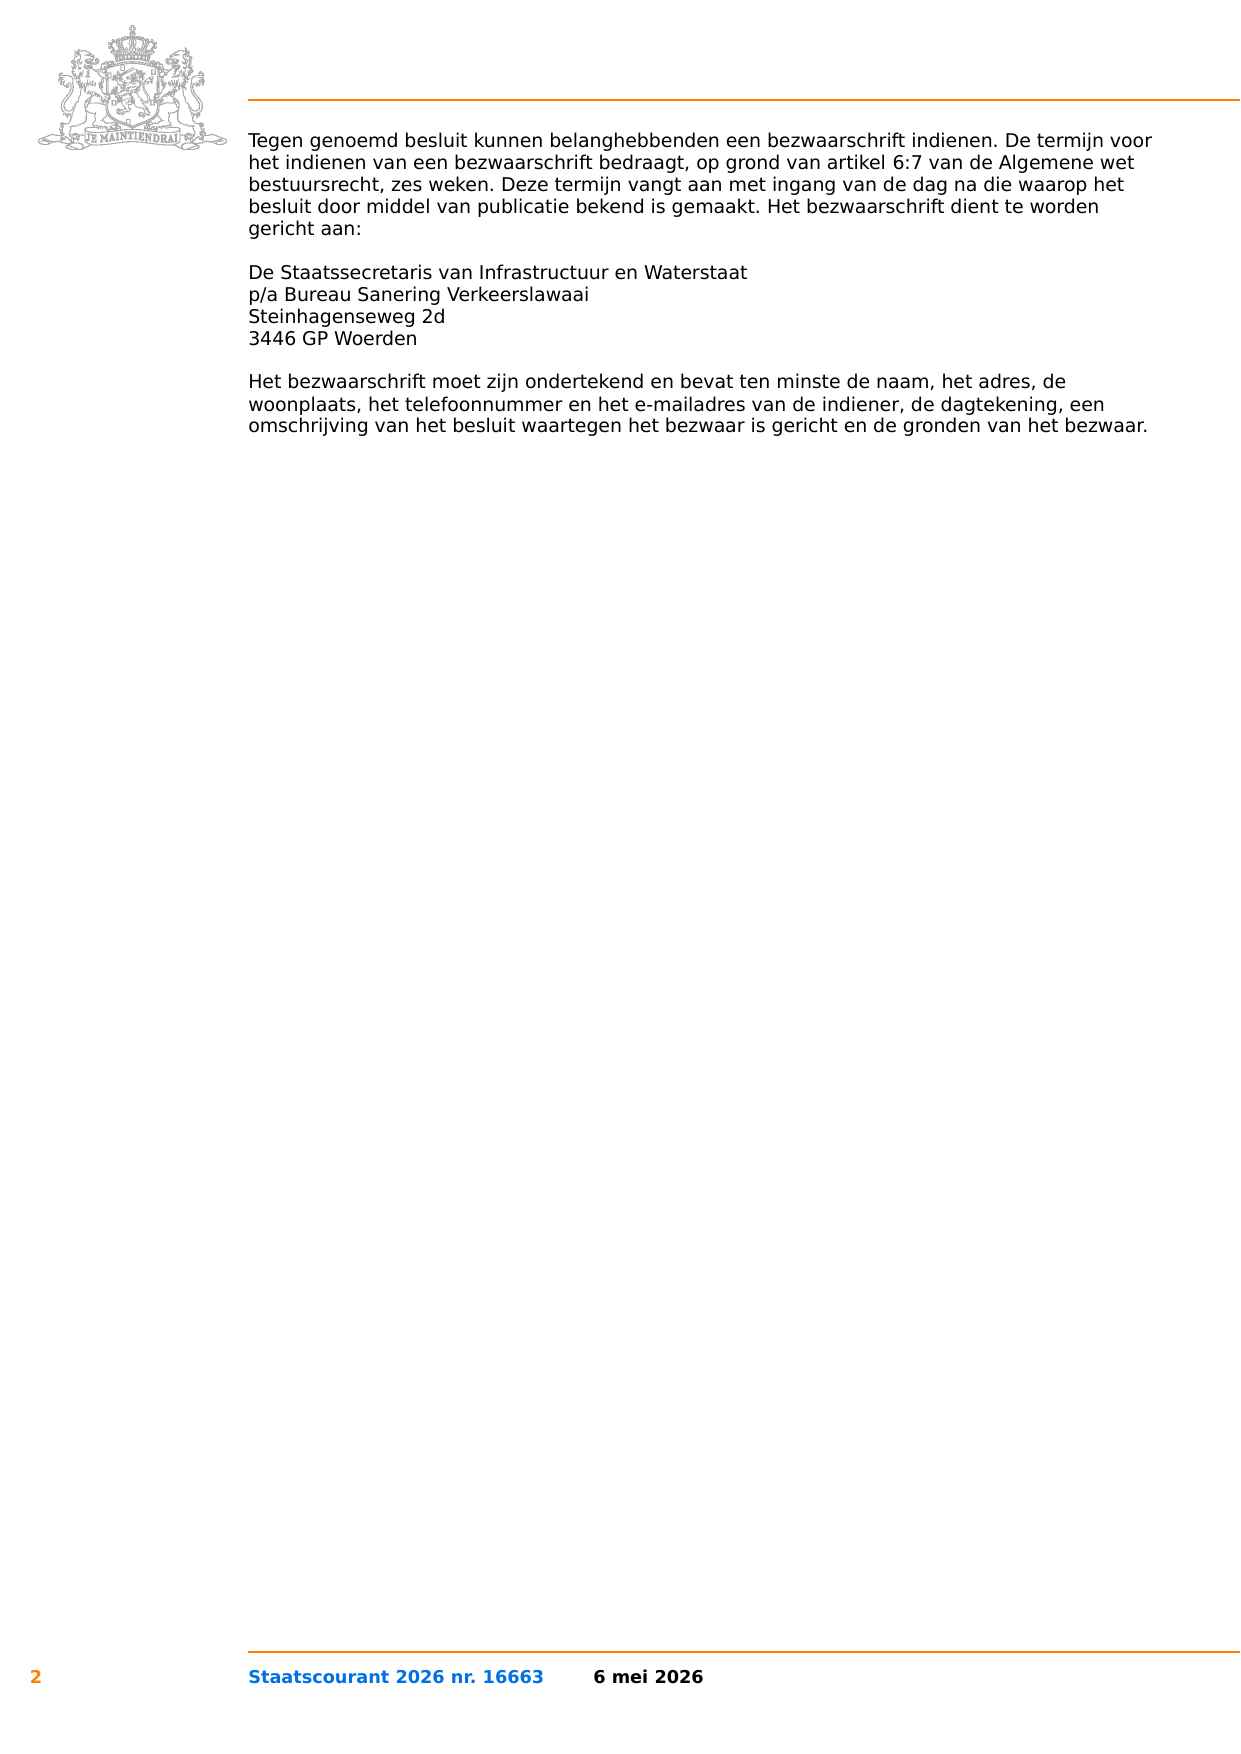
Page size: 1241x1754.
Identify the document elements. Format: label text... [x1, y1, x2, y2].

text Steinhagenseweg 2d [248, 306, 1163, 328]
text 3446 GP Woerden [248, 328, 1163, 349]
text De Staatssecretaris van Infrastructuur en Waterstaat [248, 262, 1163, 284]
text Tegen genoemd besluit kunnen belanghebbenden een bezwaarschrift indienen. De termijn voor het indienen van een bezwaarschrift bedraagt, op grond van artikel 6:7 van de Algemene wet bestuursrecht, zes weken. Deze termijn vangt aan met ingang van de dag na die waarop het besluit door middel van publicatie bekend is gemaakt. Het bezwaarschrift dient te worden gericht aan: [248, 130, 1163, 240]
text Het bezwaarschrift moet zijn ondertekend en bevat ten minste de naam, het adres, de woonplaats, het telefoonnummer en het e-mailadres van de indiener, de dagtekening, een omschrijving van het besluit waartegen het bezwaar is gericht en de gronden van het bezwaar. [248, 371, 1163, 437]
picture [38, 25, 227, 150]
text p/a Bureau Sanering Verkeerslawaai [248, 284, 1163, 306]
